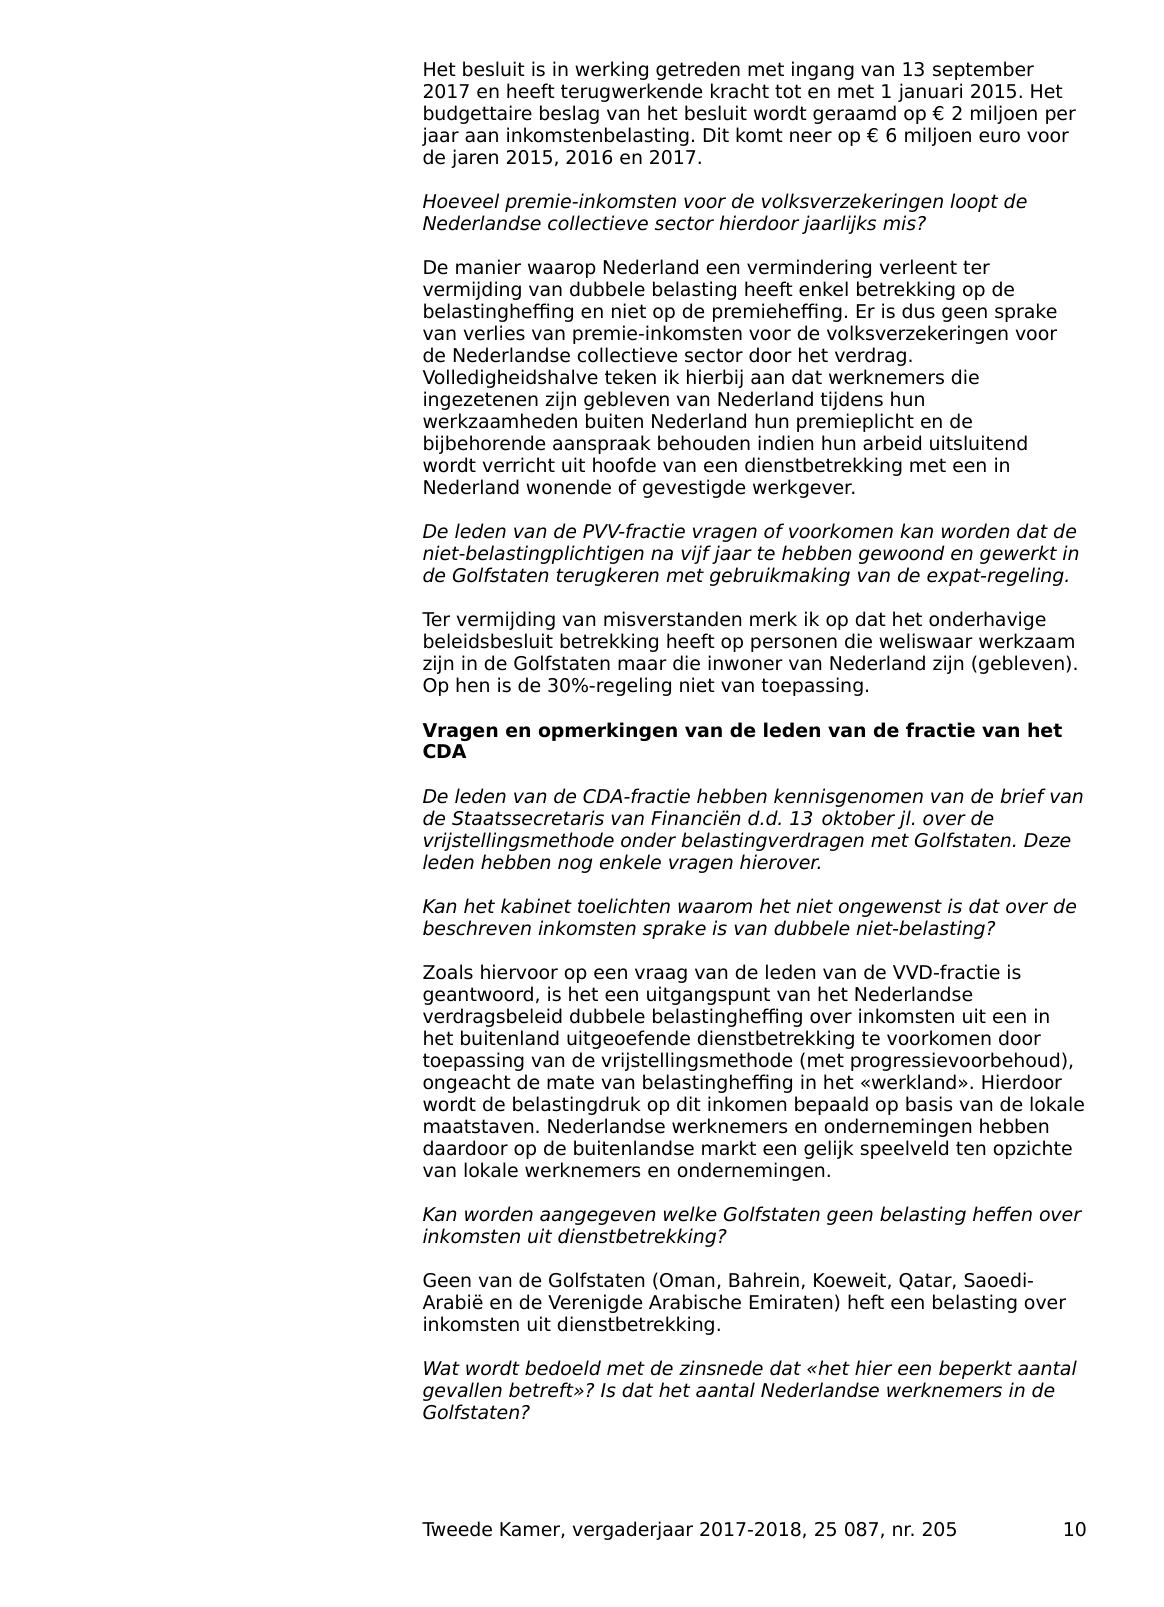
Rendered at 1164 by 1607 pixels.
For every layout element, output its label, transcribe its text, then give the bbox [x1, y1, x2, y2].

text De leden van de PVV-fractie vragen of voorkomen kan worden dat de niet-belastingplichtigen na vijf jaar te hebben gewoond en gewerkt in de Golfstaten terugkeren met gebruikmaking van de expat-regeling. [422, 521, 1087, 587]
text Geen van de Golfstaten (Oman, Bahrein, Koeweit, Qatar, Saoedi-Arabië en de Verenigde Arabische Emiraten) heft een belasting over inkomsten uit dienstbetrekking. [422, 1270, 1087, 1336]
text De manier waarop Nederland een vermindering verleent ter vermijding van dubbele belasting heeft enkel betrekking op de belastingheffing en niet op de premieheffing. Er is dus geen sprake van verlies van premie-inkomsten voor de volksverzekeringen voor de Nederlandse collectieve sector door het verdrag. Volledigheidshalve teken ik hierbij aan dat werknemers die ingezetenen zijn gebleven van Nederland tijdens hun werkzaamheden buiten Nederland hun premieplicht en de bijbehorende aanspraak behouden indien hun arbeid uitsluitend wordt verricht uit hoofde van een dienstbetrekking met een in Nederland wonende of gevestigde werkgever. [422, 257, 1087, 499]
text Ter vermijding van misverstanden merk ik op dat het onderhavige beleidsbesluit betrekking heeft op personen die weliswaar werkzaam zijn in de Golfstaten maar die inwoner van Nederland zijn (gebleven). Op hen is de 30%-regeling niet van toepassing. [422, 609, 1087, 697]
text Het besluit is in werking getreden met ingang van 13 september 2017 en heeft terugwerkende kracht tot en met 1 januari 2015. Het budgettaire beslag van het besluit wordt geraamd op € 2 miljoen per jaar aan inkomstenbelasting. Dit komt neer op € 6 miljoen euro voor de jaren 2015, 2016 en 2017. [422, 59, 1087, 169]
text Kan het kabinet toelichten waarom het niet ongewenst is dat over de beschreven inkomsten sprake is van dubbele niet-belasting? [422, 896, 1087, 940]
text De leden van de CDA-fractie hebben kennisgenomen van de brief van de Staatssecretaris van Financiën d.d. 13 oktober jl. over de vrijstellingsmethode onder belastingverdragen met Golfstaten. Deze leden hebben nog enkele vragen hierover. [422, 786, 1087, 873]
text Zoals hiervoor op een vraag van de leden van de VVD-fractie is geantwoord, is het een uitgangspunt van het Nederlandse verdragsbeleid dubbele belastingheffing over inkomsten uit een in het buitenland uitgeoefende dienstbetrekking te voorkomen door toepassing van de vrijstellingsmethode (met progressievoorbehoud), ongeacht de mate van belastingheffing in het «werkland». Hierdoor wordt de belastingdruk op dit inkomen bepaald op basis van de lokale maatstaven. Nederlandse werknemers en ondernemingen hebben daardoor op de buitenlandse markt een gelijk speelveld ten opzichte van lokale werknemers en ondernemingen. [422, 962, 1087, 1182]
text Wat wordt bedoeld met de zinsnede dat «het hier een beperkt aantal gevallen betreft»? Is dat het aantal Nederlandse werknemers in de Golfstaten? [422, 1358, 1087, 1424]
text Kan worden aangegeven welke Golfstaten geen belasting heffen over inkomsten uit dienstbetrekking? [422, 1204, 1087, 1248]
text Hoeveel premie-inkomsten voor de volksverzekeringen loopt de Nederlandse collectieve sector hierdoor jaarlijks mis? [422, 191, 1087, 235]
subtitle Vragen en opmerkingen van de leden van de fractie van het CDA [422, 719, 1087, 763]
